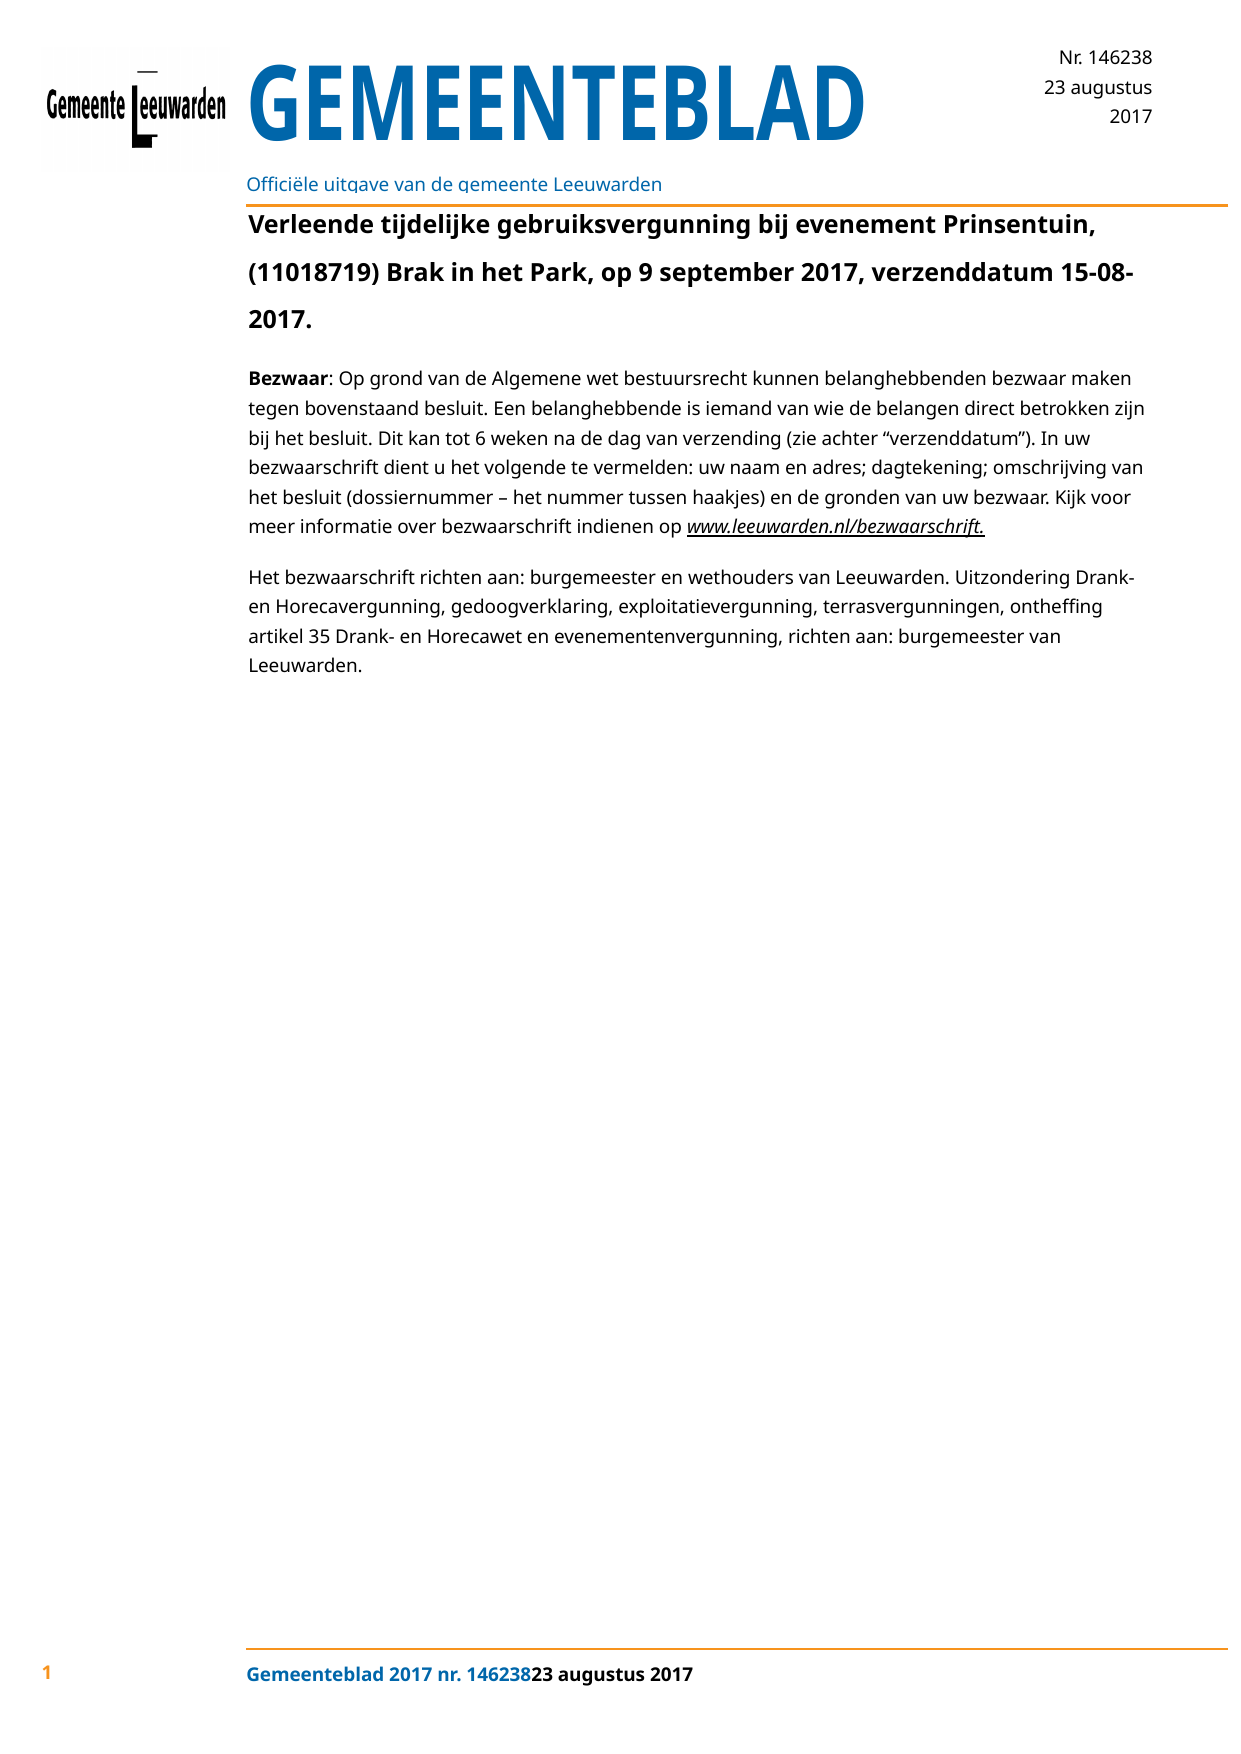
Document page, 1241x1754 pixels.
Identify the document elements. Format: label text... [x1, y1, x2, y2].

picture [41, 47, 231, 172]
text Verleende tijdelijke gebruiksvergunning bij evenement Prinsentuin, (11018719) Brak in het Park, op 9 september 2017, verzenddatum 15-08-2017. [248, 207, 1152, 336]
text Het bezwaarschrift richten aan: burgemeester en wethouders van Leeuwarden. Uitzondering Drank- en Horecavergunning, gedoogverklaring, exploitatievergunning, terrasvergunningen, ontheffing artikel 35 Drank- en Horecawet en evenementenvergunning, richten aan: burgemeester van Leeuwarden. [248, 564, 1152, 678]
text Bezwaar: Op grond van de Algemene wet bestuursrecht kunnen belanghebbenden bezwaar maken tegen bovenstaand besluit. Een belanghebbende is iemand van wie de belangen direct betrokken zijn bij het besluit. Dit kan tot 6 weken na de dag van verzending (zie achter “verzenddatum”). In uw bezwaarschrift dient u het volgende te vermelden: uw naam en adres; dagtekening; omschrijving van het besluit (dossiernummer – het nummer tussen haakjes) en de gronden van uw bezwaar. Kijk voor meer informatie over bezwaarschrift indienen op www.leeuwarden.nl/bezwaarschrift. [248, 366, 1152, 539]
